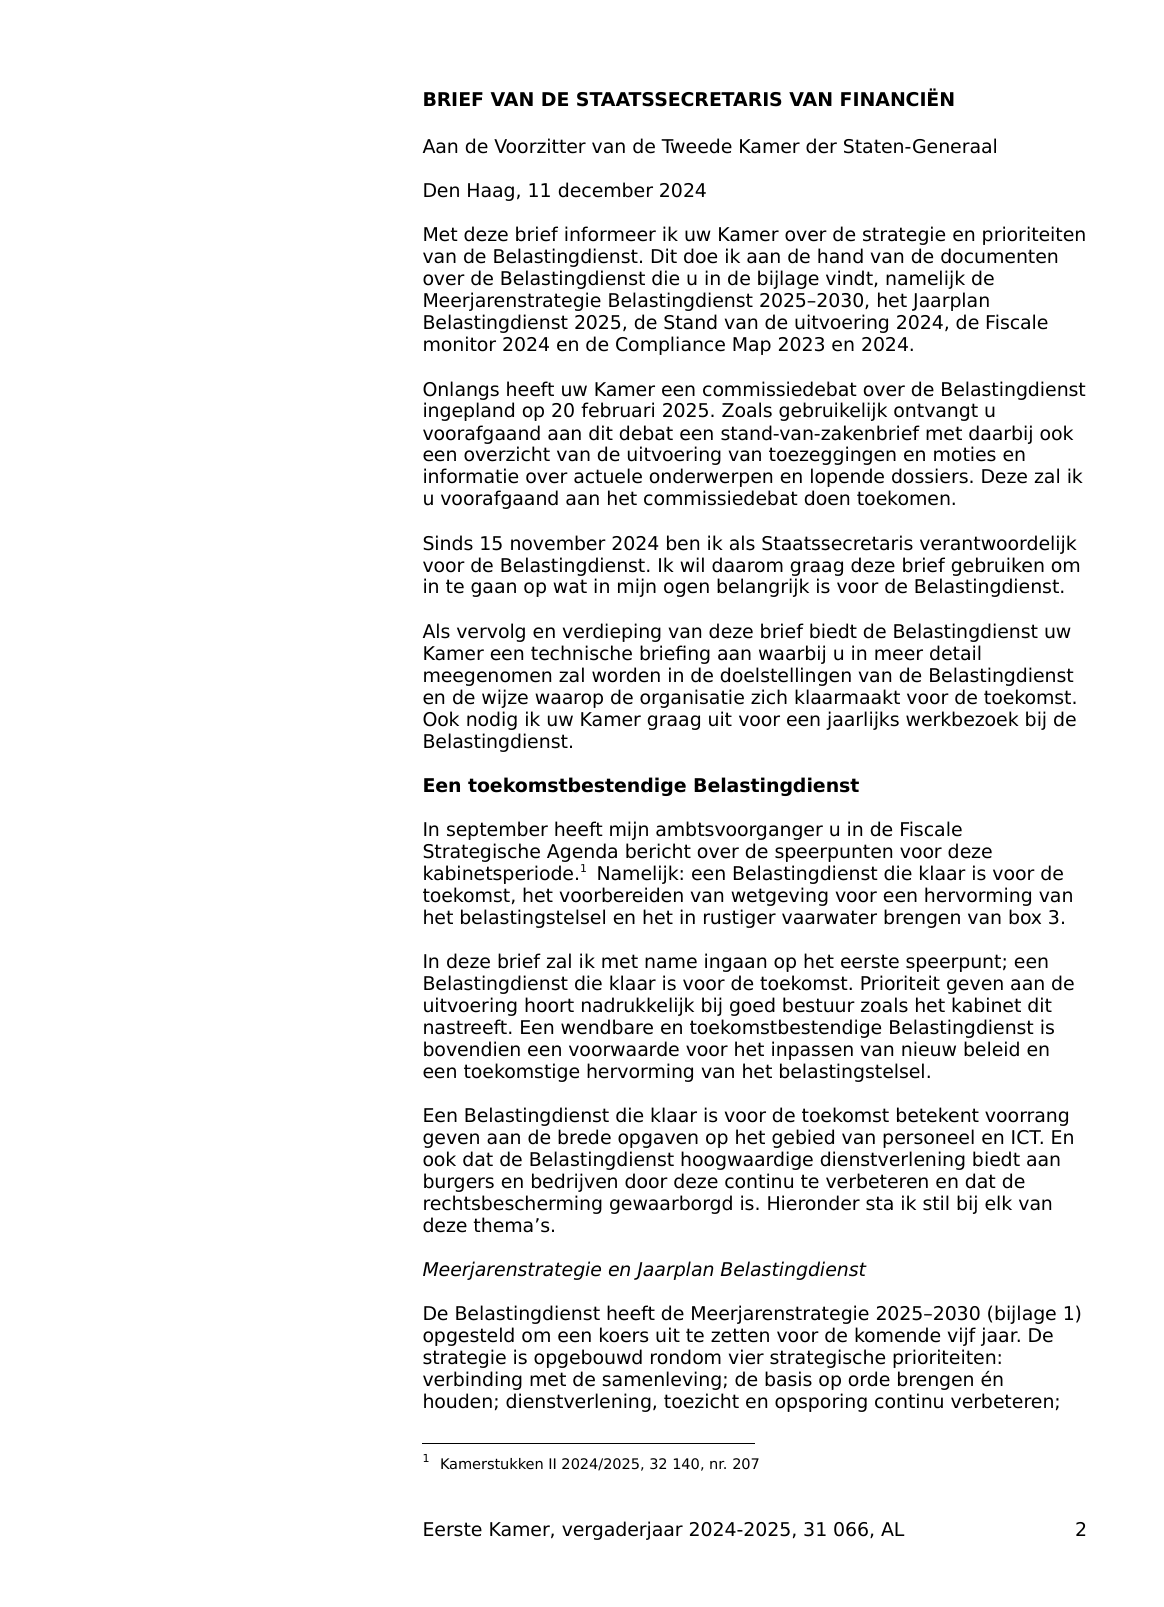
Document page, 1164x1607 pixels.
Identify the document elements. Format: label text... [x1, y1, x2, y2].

text De Belastingdienst heeft de Meerjarenstrategie 2025–2030 (bijlage 1) opgesteld om een koers uit te zetten voor de komende vijf jaar. De strategie is opgebouwd rondom vier strategische prioriteiten: verbinding met de samenleving; de basis op orde brengen én houden; dienstverlening, toezicht en opsporing continu verbeteren; [422, 1303, 1087, 1413]
subtitle BRIEF VAN DE STAATSSECRETARIS VAN FINANCIËN [422, 89, 1087, 111]
text Sinds 15 november 2024 ben ik als Staatssecretaris verantwoordelijk voor de Belastingdienst. Ik wil daarom graag deze brief gebruiken om in te gaan op wat in mijn ogen belangrijk is voor de Belastingdienst. [422, 532, 1087, 598]
text Kamerstukken II 2024/2025, 32 140, nr. 207 [422, 1452, 1087, 1474]
text Aan de Voorzitter van de Tweede Kamer der Staten-Generaal [422, 136, 1087, 158]
text Met deze brief informeer ik uw Kamer over de strategie en prioriteiten van de Belastingdienst. Dit doe ik aan de hand van de documenten over de Belastingdienst die u in de bijlage vindt, namelijk de Meerjarenstrategie Belastingdienst 2025–2030, het Jaarplan Belastingdienst 2025, de Stand van de uitvoering 2024, de Fiscale monitor 2024 en de Compliance Map 2023 en 2024. [422, 224, 1087, 356]
text In september heeft mijn ambtsvoorganger u in de Fiscale Strategische Agenda bericht over de speerpunten voor deze kabinetsperiode. Namelijk: een Belastingdienst die klaar is voor de toekomst, het voorbereiden van wetgeving voor een hervorming van het belastingstelsel en het in rustiger vaarwater brengen van box 3. [422, 819, 1087, 929]
text In deze brief zal ik met name ingaan op het eerste speerpunt; een Belastingdienst die klaar is voor de toekomst. Prioriteit geven aan de uitvoering hoort nadrukkelijk bij goed bestuur zoals het kabinet dit nastreeft. Een wendbare en toekomstbestendige Belastingdienst is bovendien een voorwaarde voor het inpassen van nieuw beleid en een toekomstige hervorming van het belastingstelsel. [422, 951, 1087, 1083]
subtitle Meerjarenstrategie en Jaarplan Belastingdienst [422, 1259, 1087, 1281]
text Onlangs heeft uw Kamer een commissiedebat over de Belastingdienst ingepland op 20 februari 2025. Zoals gebruikelijk ontvangt u voorafgaand aan dit debat een stand-van-zakenbrief met daarbij ook een overzicht van de uitvoering van toezeggingen en moties en informatie over actuele onderwerpen en lopende dossiers. Deze zal ik u voorafgaand aan het commissiedebat doen toekomen. [422, 378, 1087, 510]
text Als vervolg en verdieping van deze brief biedt de Belastingdienst uw Kamer een technische briefing aan waarbij u in meer detail meegenomen zal worden in de doelstellingen van de Belastingdienst en de wijze waarop de organisatie zich klaarmaakt voor de toekomst. Ook nodig ik uw Kamer graag uit voor een jaarlijks werkbezoek bij de Belastingdienst. [422, 621, 1087, 752]
subtitle Een toekomstbestendige Belastingdienst [422, 775, 1087, 797]
text Den Haag, 11 december 2024 [422, 180, 1087, 202]
text Een Belastingdienst die klaar is voor de toekomst betekent voorrang geven aan de brede opgaven op het gebied van personeel en ICT. En ook dat de Belastingdienst hoogwaardige dienstverlening biedt aan burgers en bedrijven door deze continu te verbeteren en dat de rechtsbescherming gewaarborgd is. Hieronder sta ik stil bij elk van deze thema’s. [422, 1105, 1087, 1237]
